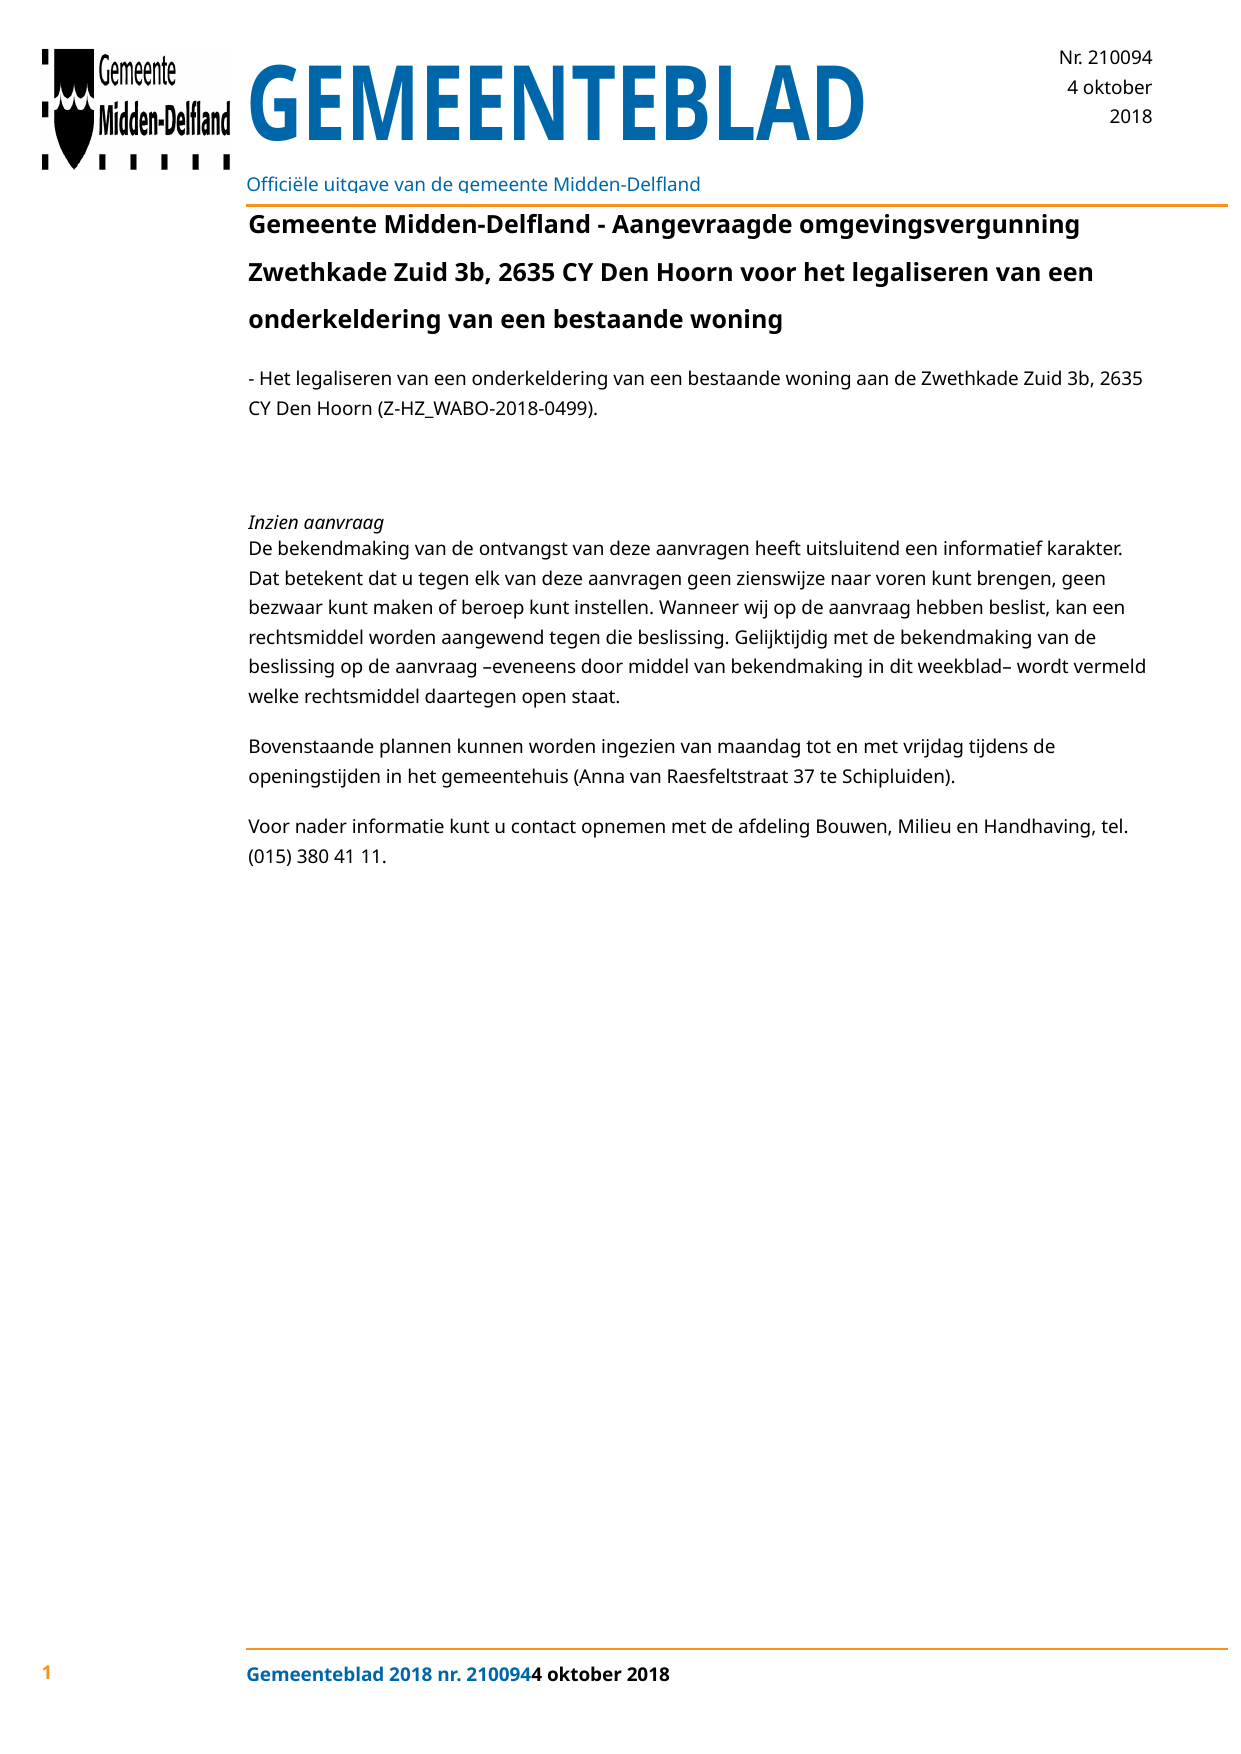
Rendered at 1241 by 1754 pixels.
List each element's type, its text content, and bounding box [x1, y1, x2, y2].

text Inzien aanvraag [248, 509, 1152, 535]
text Gemeente Midden-Delfland - Aangevraagde omgevingsvergunning Zwethkade Zuid 3b, 2635 CY Den Hoorn voor het legaliseren van een onderkeldering van een bestaande woning [248, 207, 1152, 336]
picture [41, 47, 231, 172]
text Bovenstaande plannen kunnen worden ingezien van maandag tot en met vrijdag tijdens de openingstijden in het gemeentehuis (Anna van Raesfeltstraat 37 te Schipluiden). [248, 733, 1152, 789]
text De bekendmaking van de ontvangst van deze aanvragen heeft uitsluitend een informatief karakter. Dat betekent dat u tegen elk van deze aanvragen geen zienswijze naar voren kunt brengen, geen bezwaar kunt maken of beroep kunt instellen. Wanneer wij op de aanvraag hebben beslist, kan een rechtsmiddel worden aangewend tegen die beslissing. Gelijktijdig met de bekendmaking van de beslissing op de aanvraag –eveneens door middel van bekendmaking in dit weekblad– wordt vermeld welke rechtsmiddel daartegen open staat. [248, 535, 1152, 709]
text Voor nader informatie kunt u contact opnemen met de afdeling Bouwen, Milieu en Handhaving, tel. (015) 380 41 11. [248, 813, 1152, 869]
text - Het legaliseren van een onderkeldering van een bestaande woning aan de Zwethkade Zuid 3b, 2635 CY Den Hoorn (Z-HZ_WABO-2018-0499). [248, 366, 1152, 421]
